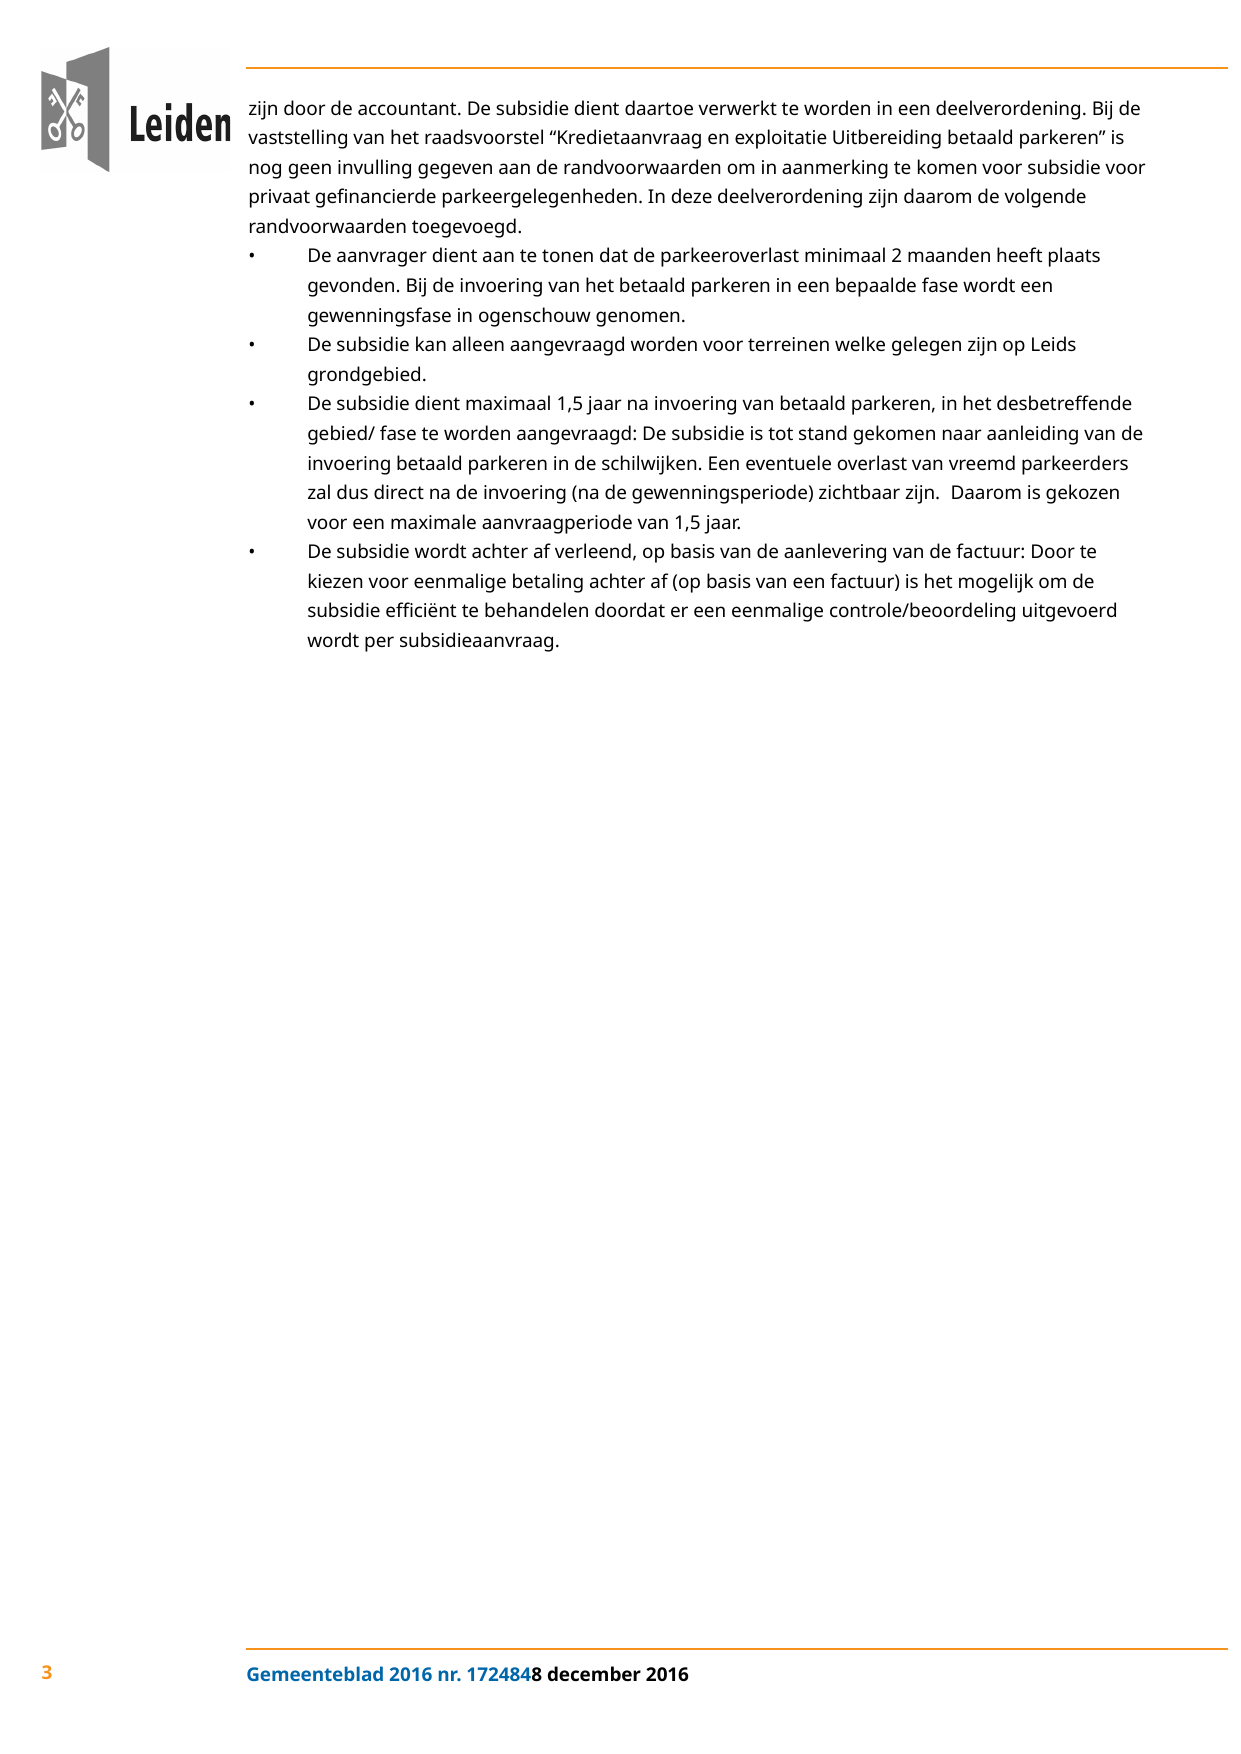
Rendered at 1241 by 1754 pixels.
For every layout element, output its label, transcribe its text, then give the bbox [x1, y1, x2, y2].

list De subsidie kan alleen aangevraagd worden voor terreinen welke gelegen zijn op Leids grondgebied. [248, 331, 1152, 387]
list De subsidie wordt achter af verleend, op basis van de aanlevering van de factuur: Door te kiezen voor eenmalige betaling achter af (op basis van een factuur) is het mogelijk om de subsidie efficiënt te behandelen doordat er een eenmalige controle/beoordeling uitgevoerd wordt per subsidieaanvraag. [248, 538, 1152, 653]
list De aanvrager dient aan te tonen dat de parkeeroverlast minimaal 2 maanden heeft plaats gevonden. Bij de invoering van het betaald parkeren in een bepaalde fase wordt een gewenningsfase in ogenschouw genomen. [248, 243, 1152, 328]
text zijn door de accountant. De subsidie dient daartoe verwerkt te worden in een deelverordening. Bij de vaststelling van het raadsvoorstel “Kredietaanvraag en exploitatie Uitbereiding betaald parkeren” is nog geen invulling gegeven aan de randvoorwaarden om in aanmerking te komen voor subsidie voor privaat gefinancierde parkeergelegenheden. In deze deelverordening zijn daarom de volgende randvoorwaarden toegevoegd. [248, 95, 1152, 239]
list De subsidie dient maximaal 1,5 jaar na invoering van betaald parkeren, in het desbetreffende gebied/ fase te worden aangevraagd: De subsidie is tot stand gekomen naar aanleiding van de invoering betaald parkeren in de schilwijken. Een eventuele overlast van vreemd parkeerders zal dus direct na de invoering (na de gewenningsperiode) zichtbaar zijn. Daarom is gekozen voor een maximale aanvraagperiode van 1,5 jaar. [248, 391, 1152, 535]
picture [41, 47, 231, 172]
